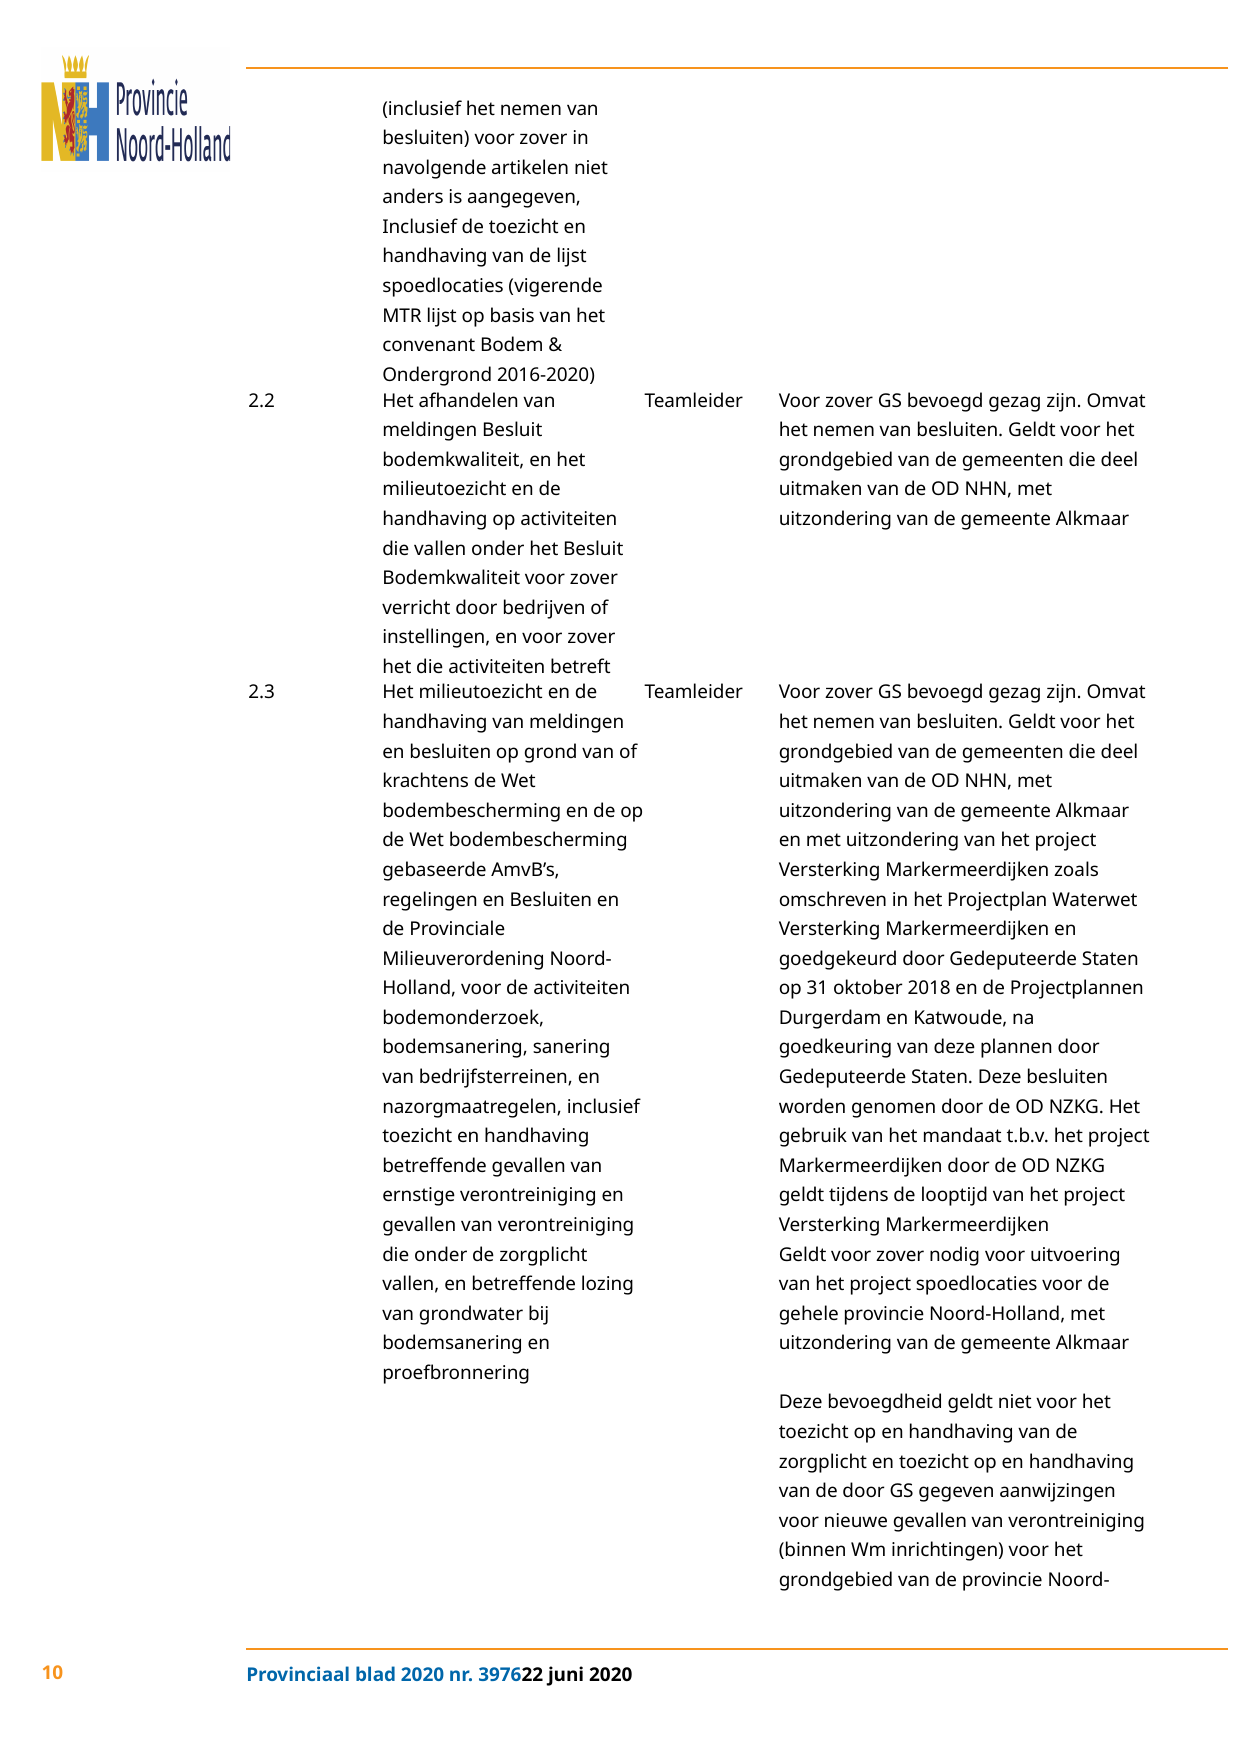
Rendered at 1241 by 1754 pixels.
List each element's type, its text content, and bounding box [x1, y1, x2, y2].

table_cell Voor zover GS bevoegd gezag zijn. Omvat het nemen van besluiten. Geldt voor het grondgebied van de gemeenten die deel uitmaken van de OD NHN, met uitzondering van de gemeente Alkmaar en met uitzondering van het project Versterking Markermeerdijken zoals omschreven in het Projectplan Waterwet Versterking Markermeerdijken en goedgekeurd door Gedeputeerde Staten op 31 oktober 2018 en de Projectplannen Durgerdam en Katwoude, na goedkeuring van deze plannen door Gedeputeerde Staten. Deze besluiten worden genomen door de OD NZKG. Het gebruik van het mandaat t.b.v. het project Markermeerdijken door de OD NZKG geldt tijdens de looptijd van het project Versterking Markermeerdijken Geldt voor zover nodig voor uitvoering van het project spoedlocaties voor de gehele provincie Noord-Holland, met uitzondering van de gemeente Alkmaar Deze bevoegdheid geldt niet voor het toezicht op en handhaving van de zorgplicht en toezicht op en handhaving van de door GS gegeven aanwijzingen voor nieuwe gevallen van verontreiniging (binnen Wm inrichtingen) voor het grondgebied van de provincie Noord- [779, 679, 1152, 1592]
table_cell [248, 95, 382, 387]
table_cell Teamleider [644, 387, 778, 679]
table_cell 2.3 [248, 679, 382, 1592]
table_cell [644, 95, 778, 387]
table_cell Voor zover GS bevoegd gezag zijn. Omvat het nemen van besluiten. Geldt voor het grondgebied van de gemeenten die deel uitmaken van de OD NHN, met uitzondering van de gemeente Alkmaar [779, 387, 1152, 679]
table_cell [779, 95, 1152, 387]
table_cell (inclusief het nemen van besluiten) voor zover in navolgende artikelen niet anders is aangegeven, Inclusief de toezicht en handhaving van de lijst spoedlocaties (vigerende MTR lijst op basis van het convenant Bodem & Ondergrond 2016-2020) [382, 95, 644, 387]
table_cell Het milieutoezicht en de handhaving van meldingen en besluiten op grond van of krachtens de Wet bodembescherming en de op de Wet bodembescherming gebaseerde AmvB’s, regelingen en Besluiten en de Provinciale Milieuverordening Noord-Holland, voor de activiteiten bodemonderzoek, bodemsanering, sanering van bedrijfsterreinen, en nazorgmaatregelen, inclusief toezicht en handhaving betreffende gevallen van ernstige verontreiniging en gevallen van verontreiniging die onder de zorgplicht vallen, en betreffende lozing van grondwater bij bodemsanering en proefbronnering [382, 679, 644, 1592]
table_cell Teamleider [644, 679, 778, 1592]
table_cell 2.2 [248, 387, 382, 679]
table_cell Het afhandelen van meldingen Besluit bodemkwaliteit, en het milieutoezicht en de handhaving op activiteiten die vallen onder het Besluit Bodemkwaliteit voor zover verricht door bedrijven of instellingen, en voor zover het die activiteiten betreft [382, 387, 644, 679]
picture [41, 47, 231, 172]
